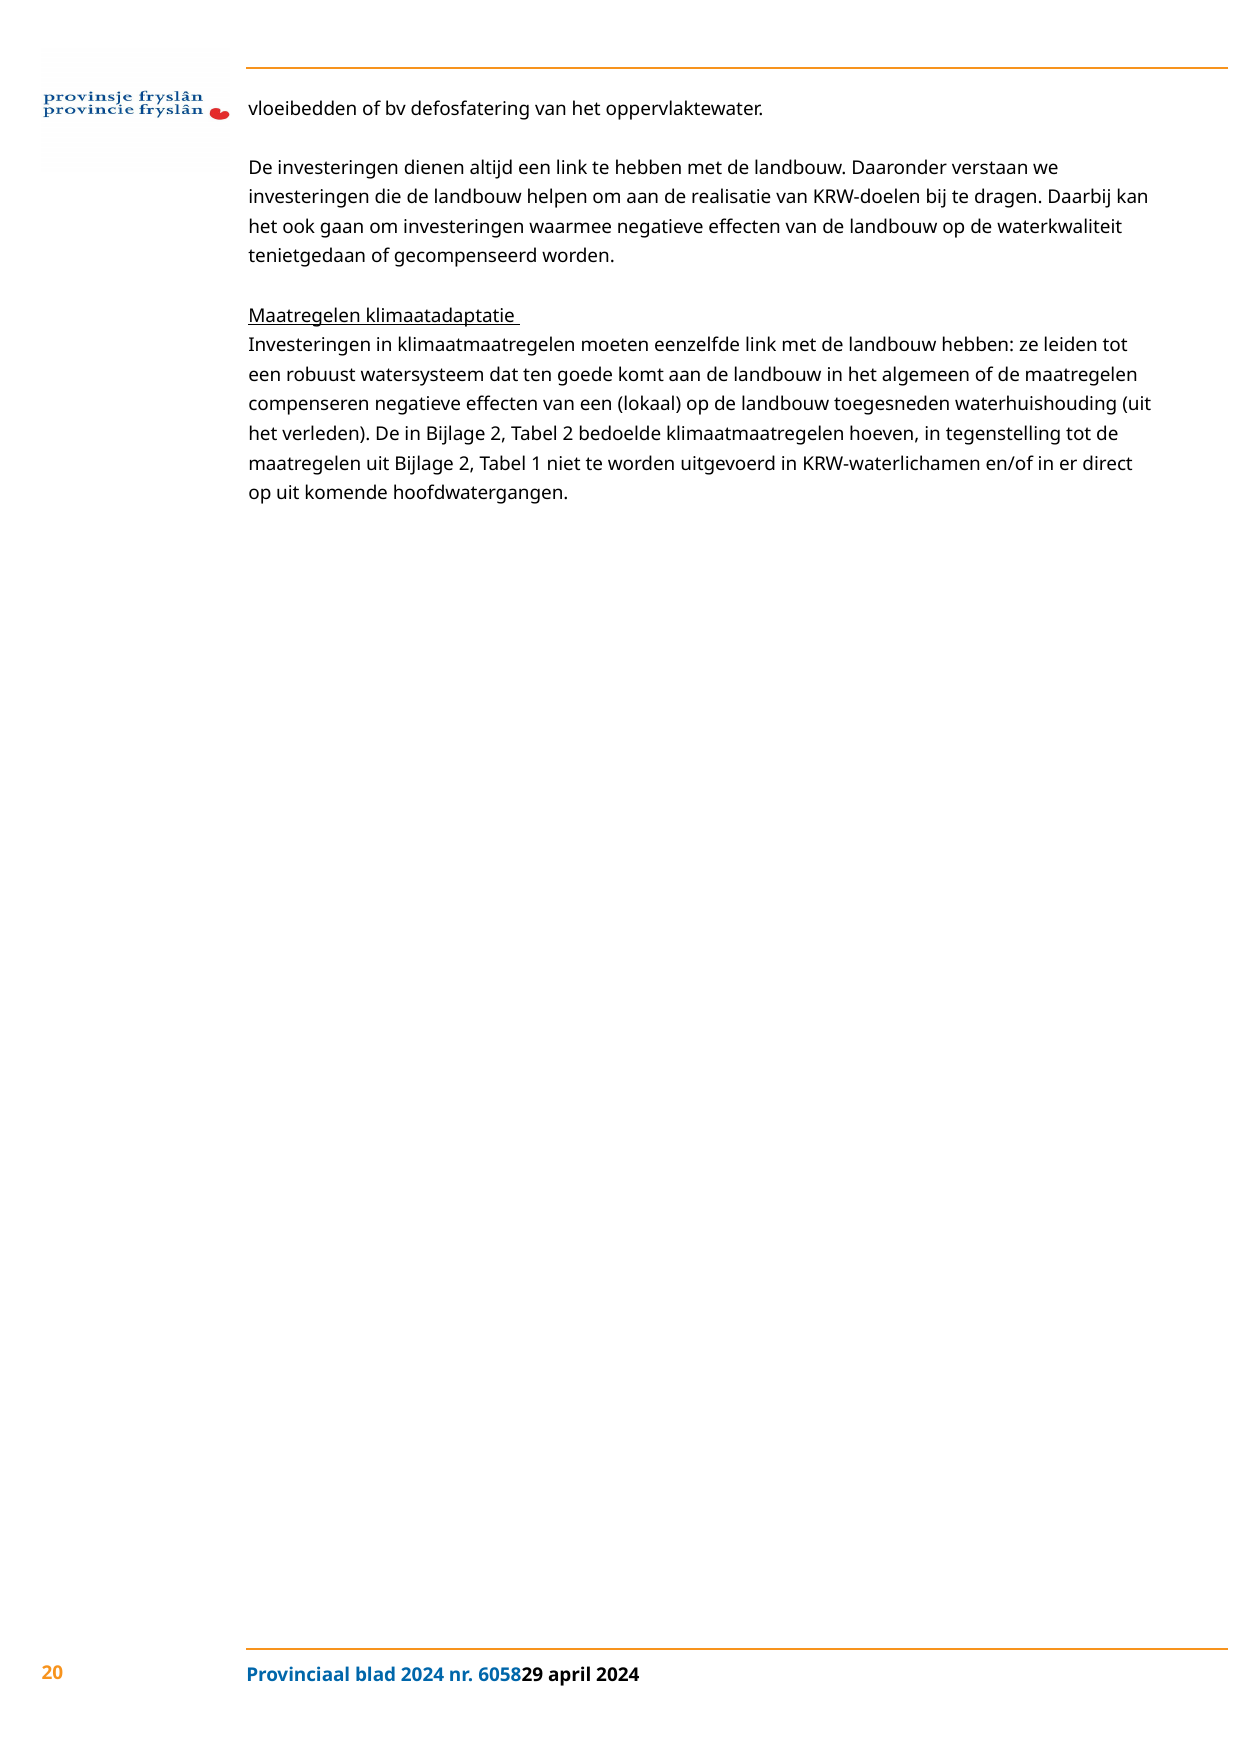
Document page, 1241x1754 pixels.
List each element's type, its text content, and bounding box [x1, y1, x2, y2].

text Investeringen in klimaatmaatregelen moeten eenzelfde link met de landbouw hebben: ze leiden tot een robuust watersysteem dat ten goede komt aan de landbouw in het algemeen of de maatregelen compenseren negatieve effecten van een (lokaal) op de landbouw toegesneden waterhuishouding (uit het verleden). De in Bijlage 2, Tabel 2 bedoelde klimaatmaatregelen hoeven, in tegenstelling tot de maatregelen uit Bijlage 2, Tabel 1 niet te worden uitgevoerd in KRW-waterlichamen en/of in er direct op uit komende hoofdwatergangen. [248, 331, 1152, 505]
text Maatregelen klimaatadaptatie [248, 302, 1152, 328]
text De investeringen dienen altijd een link te hebben met de landbouw. Daaronder verstaan we investeringen die de landbouw helpen om aan de realisatie van KRW-doelen bij te dragen. Daarbij kan het ook gaan om investeringen waarmee negatieve effecten van de landbouw op de waterkwaliteit tenietgedaan of gecompenseerd worden. [248, 154, 1152, 268]
picture [41, 47, 231, 172]
text vloeibedden of bv defosfatering van het oppervlaktewater. [248, 95, 1152, 121]
